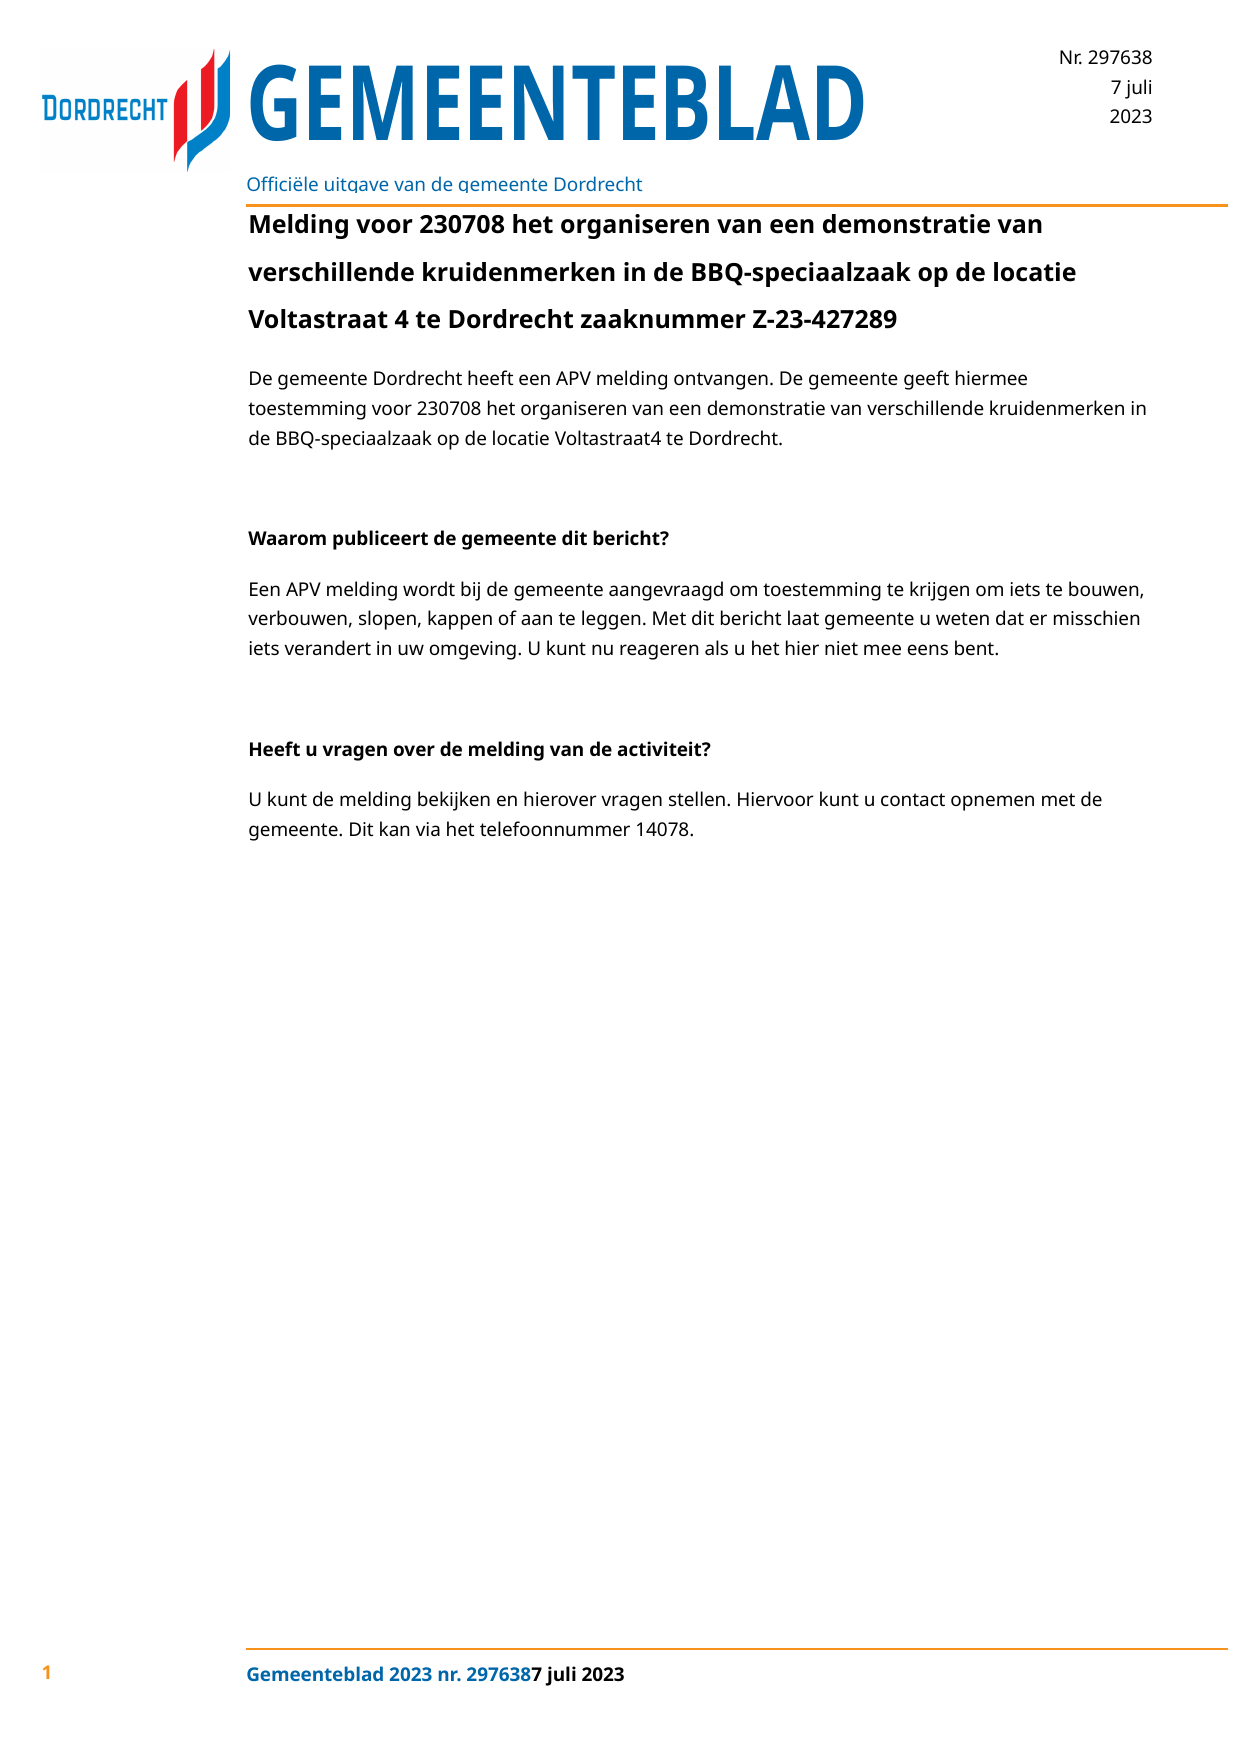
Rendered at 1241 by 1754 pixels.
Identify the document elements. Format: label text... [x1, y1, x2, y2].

text De gemeente Dordrecht heeft een APV melding ontvangen. De gemeente geeft hiermee toestemming voor 230708 het organiseren van een demonstratie van verschillende kruidenmerken in de BBQ-speciaalzaak op de locatie Voltastraat4 te Dordrecht. [248, 366, 1152, 450]
text Melding voor 230708 het organiseren van een demonstratie van verschillende kruidenmerken in de BBQ-speciaalzaak op de locatie Voltastraat 4 te Dordrecht zaaknummer Z-23-427289 [248, 207, 1152, 336]
picture [41, 47, 231, 172]
text Een APV melding wordt bij de gemeente aangevraagd om toestemming te krijgen om iets te bouwen, verbouwen, slopen, kappen of aan te leggen. Met dit bericht laat gemeente u weten dat er misschien iets verandert in uw omgeving. U kunt nu reageren als u het hier niet mee eens bent. [248, 576, 1152, 661]
text Heeft u vragen over de melding van de activiteit? [248, 736, 1152, 762]
text U kunt de melding bekijken en hierover vragen stellen. Hiervoor kunt u contact opnemen met de gemeente. Dit kan via het telefoonnummer 14078. [248, 786, 1152, 842]
text Waarom publiceert de gemeente dit bericht? [248, 526, 1152, 551]
